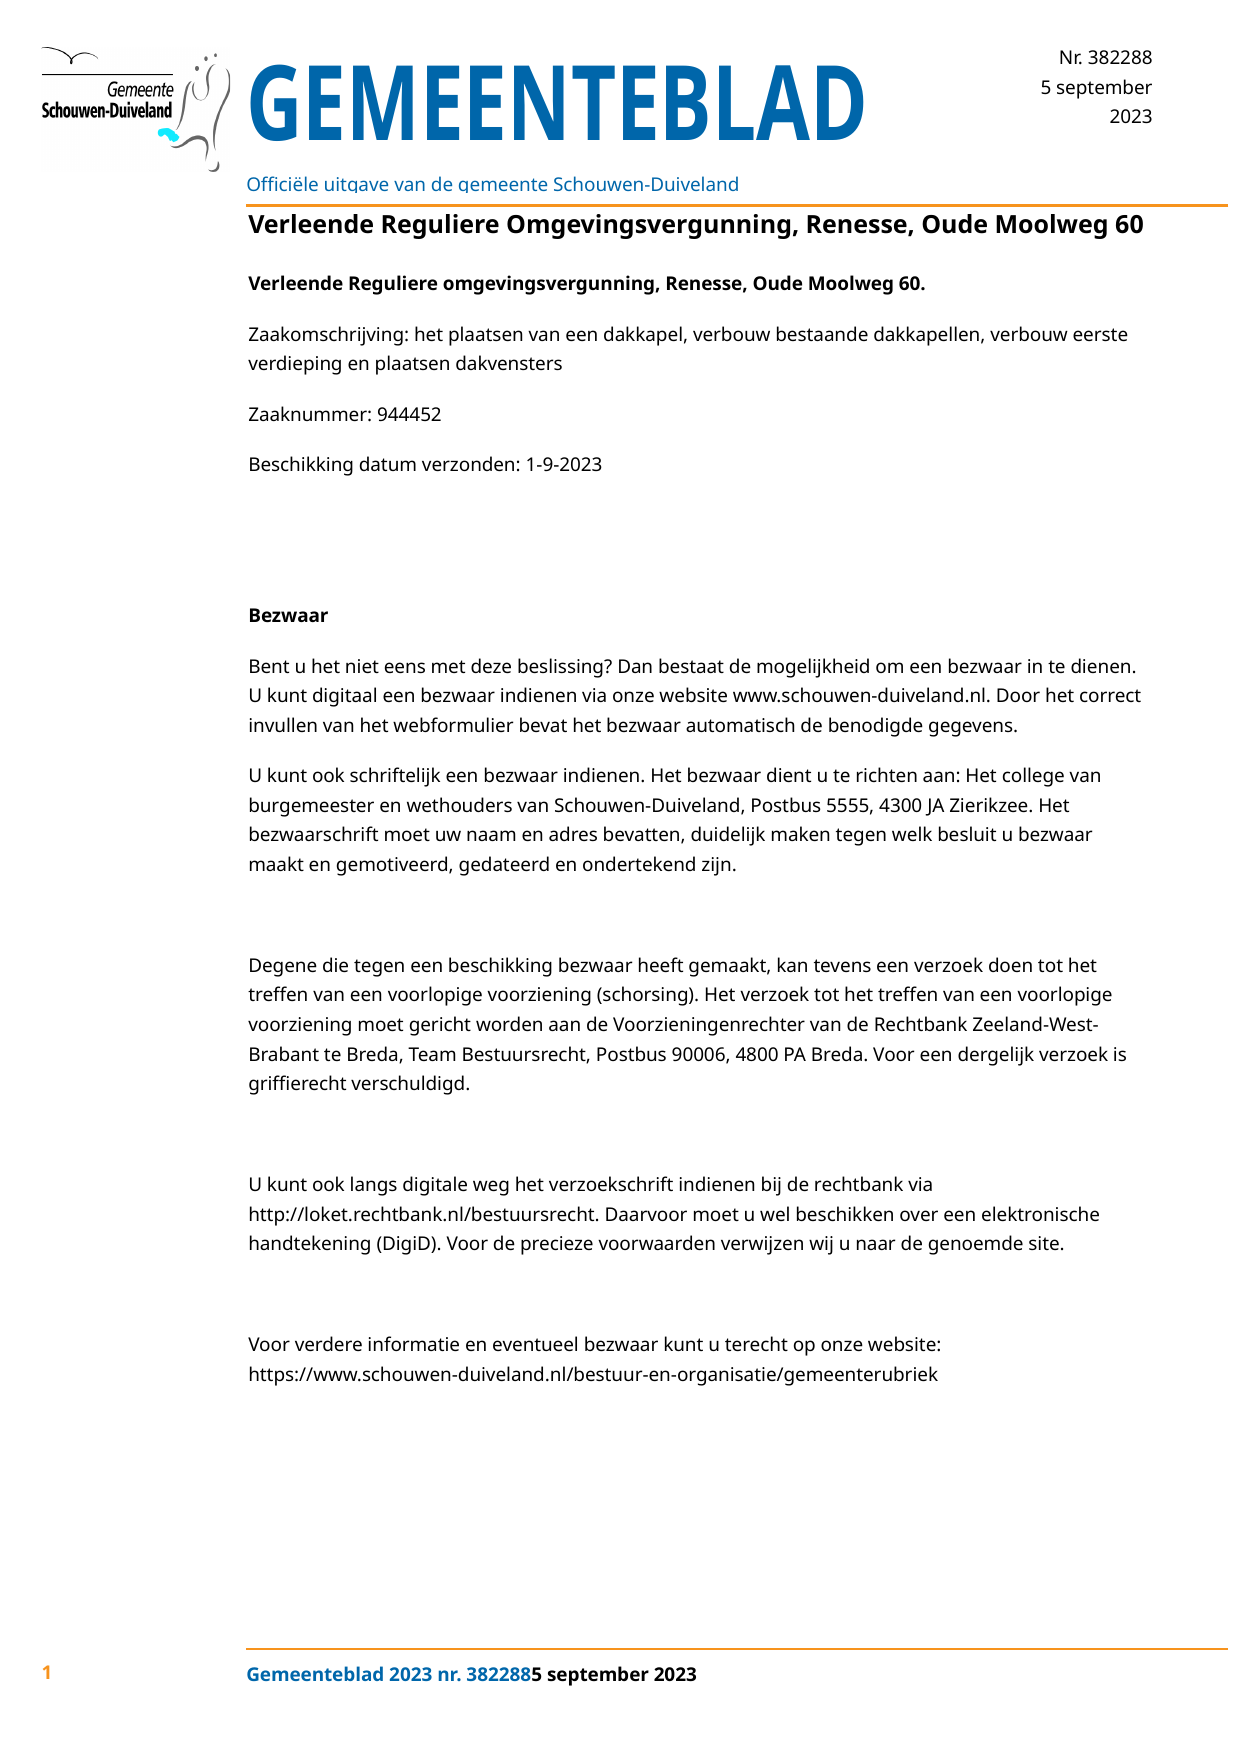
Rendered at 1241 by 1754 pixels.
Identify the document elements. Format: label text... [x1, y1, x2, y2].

text U kunt ook langs digitale weg het verzoekschrift indienen bij de rechtbank via http://loket.rechtbank.nl/bestuursrecht. Daarvoor moet u wel beschikken over een elektronische handtekening (DigiD). Voor de precieze voorwaarden verwijzen wij u naar de genoemde site. [248, 1171, 1152, 1256]
text Degene die tegen een beschikking bezwaar heeft gemaakt, kan tevens een verzoek doen tot het treffen van een voorlopige voorziening (schorsing). Het verzoek tot het treffen van een voorlopige voorziening moet gericht worden aan de Voorzieningenrechter van de Rechtbank Zeeland-West-Brabant te Breda, Team Bestuursrecht, Postbus 90006, 4800 PA Breda. Voor een dergelijk verzoek is griffierecht verschuldigd. [248, 952, 1152, 1096]
text Zaakomschrijving: het plaatsen van een dakkapel, verbouw bestaande dakkapellen, verbouw eerste verdieping en plaatsen dakvensters [248, 321, 1152, 376]
text Verleende Reguliere Omgevingsvergunning, Renesse, Oude Moolweg 60 [248, 207, 1152, 241]
text U kunt ook schriftelijk een bezwaar indienen. Het bezwaar dient u te richten aan: Het college van burgemeester en wethouders van Schouwen-Duiveland, Postbus 5555, 4300 JA Zierikzee. Het bezwaarschrift moet uw naam en adres bevatten, duidelijk maken tegen welk besluit u bezwaar maakt en gemotiveerd, gedateerd en ondertekend zijn. [248, 762, 1152, 877]
text Bent u het niet eens met deze beslissing? Dan bestaat de mogelijkheid om een bezwaar in te dienen. U kunt digitaal een bezwaar indienen via onze website www.schouwen-duiveland.nl. Door het correct invullen van het webformulier bevat het bezwaar automatisch de benodigde gegevens. [248, 653, 1152, 738]
text Zaaknummer: 944452 [248, 401, 1152, 426]
picture [41, 47, 231, 172]
text Beschikking datum verzonden: 1-9-2023 [248, 451, 1152, 477]
text Voor verdere informatie en eventueel bezwaar kunt u terecht op onze website: https://www.schouwen-duiveland.nl/bestuur-en-organisatie/gemeenterubriek [248, 1331, 1152, 1386]
text Verleende Reguliere omgevingsvergunning, Renesse, Oude Moolweg 60. [248, 270, 1152, 296]
text Bezwaar [248, 602, 1152, 628]
